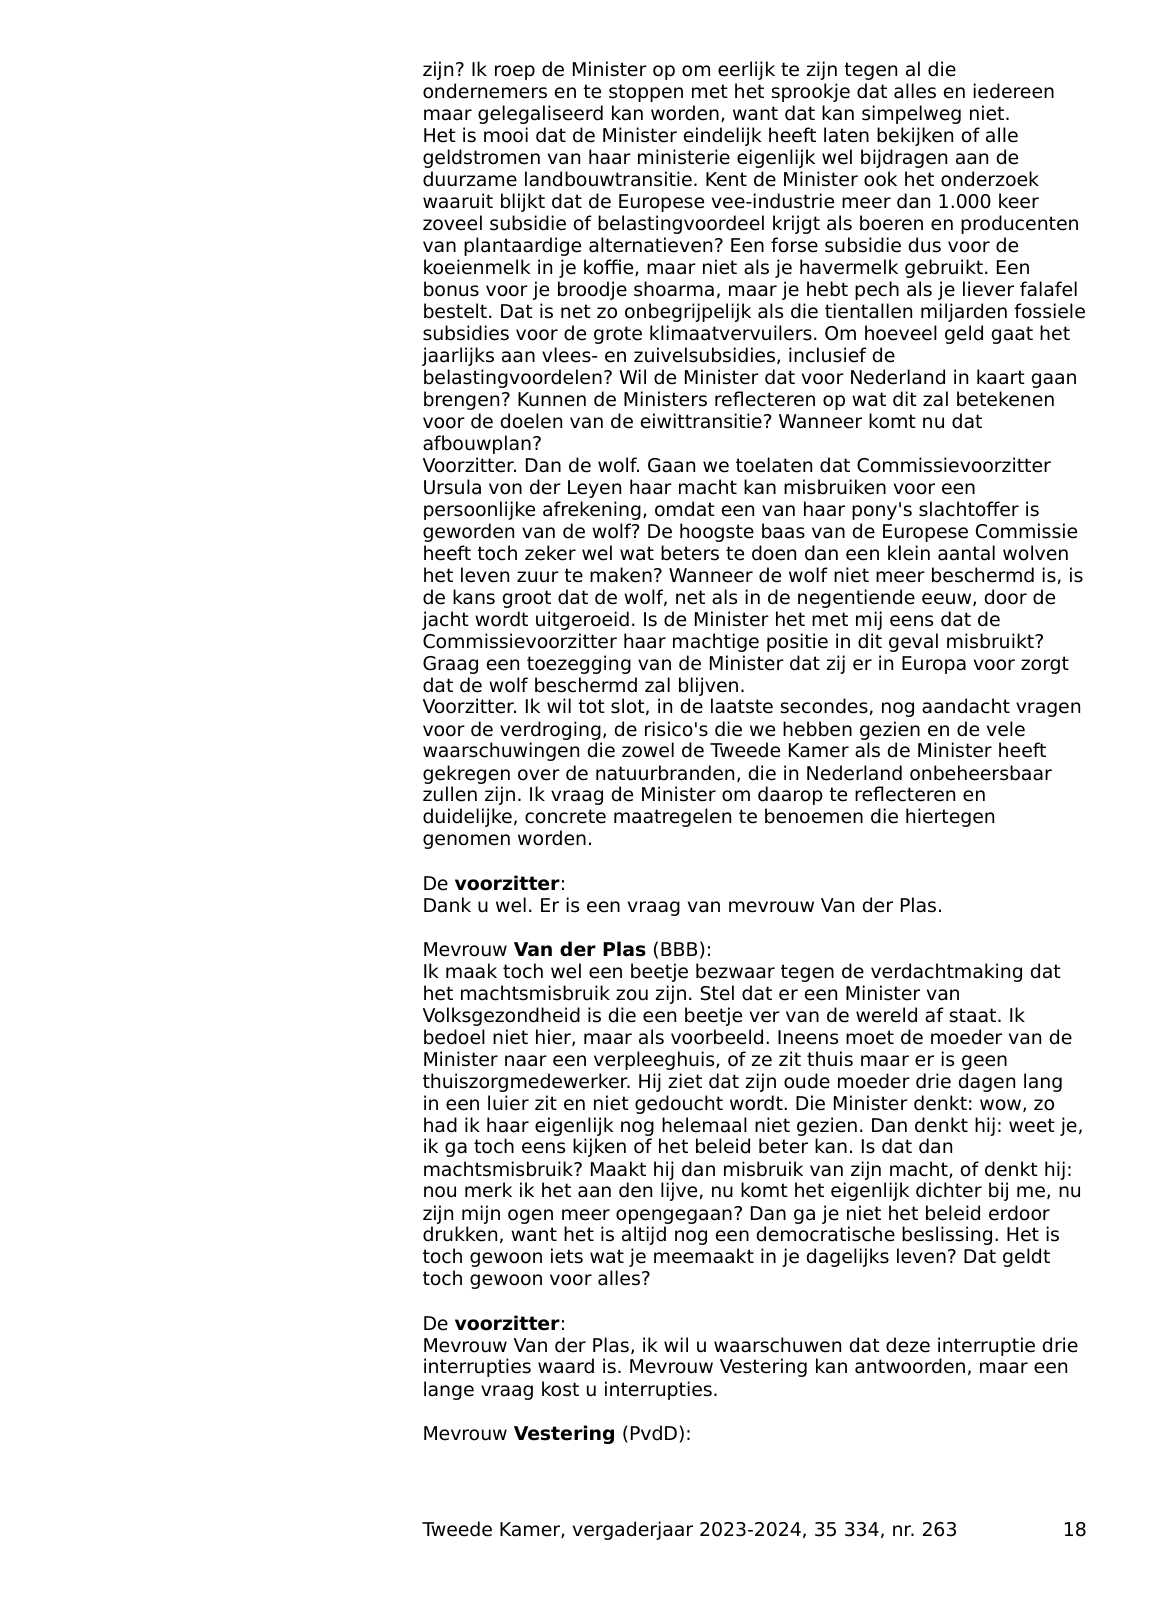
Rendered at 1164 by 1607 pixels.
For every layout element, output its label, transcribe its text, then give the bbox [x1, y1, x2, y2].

text Ik maak toch wel een beetje bezwaar tegen de verdachtmaking dat het machtsmisbruik zou zijn. Stel dat er een Minister van Volksgezondheid is die een beetje ver van de wereld af staat. Ik bedoel niet hier, maar als voorbeeld. Ineens moet de moeder van de Minister naar een verpleeghuis, of ze zit thuis maar er is geen thuiszorgmedewerker. Hij ziet dat zijn oude moeder drie dagen lang in een luier zit en niet gedoucht wordt. Die Minister denkt: wow, zo had ik haar eigenlijk nog helemaal niet gezien. Dan denkt hij: weet je, ik ga toch eens kijken of het beleid beter kan. Is dat dan machtsmisbruik? Maakt hij dan misbruik van zijn macht, of denkt hij: nou merk ik het aan den lijve, nu komt het eigenlijk dichter bij me, nu zijn mijn ogen meer opengegaan? Dan ga je niet het beleid erdoor drukken, want het is altijd nog een democratische beslissing. Het is toch gewoon iets wat je meemaakt in je dagelijks leven? Dat geldt toch gewoon voor alles? [422, 961, 1087, 1290]
text Dank u wel. Er is een vraag van mevrouw Van der Plas. [422, 894, 1087, 916]
text Mevrouw Vestering (PvdD): [422, 1423, 1087, 1444]
text Voorzitter. Ik wil tot slot, in de laatste secondes, nog aandacht vragen voor de verdroging, de risico's die we hebben gezien en de vele waarschuwingen die zowel de Tweede Kamer als de Minister heeft gekregen over de natuurbranden, die in Nederland onbeheersbaar zullen zijn. Ik vraag de Minister om daarop te reflecteren en duidelijke, concrete maatregelen te benoemen die hiertegen genomen worden. [422, 696, 1087, 850]
text Voorzitter. Dan de wolf. Gaan we toelaten dat Commissievoorzitter Ursula von der Leyen haar macht kan misbruiken voor een persoonlijke afrekening, omdat een van haar pony's slachtoffer is geworden van de wolf? De hoogste baas van de Europese Commissie heeft toch zeker wel wat beters te doen dan een klein aantal wolven het leven zuur te maken? Wanneer de wolf niet meer beschermd is, is de kans groot dat de wolf, net als in de negentiende eeuw, door de jacht wordt uitgeroeid. Is de Minister het met mij eens dat de Commissievoorzitter haar machtige positie in dit geval misbruikt? Graag een toezegging van de Minister dat zij er in Europa voor zorgt dat de wolf beschermd zal blijven. [422, 455, 1087, 696]
text De voorzitter: [422, 1312, 1087, 1334]
text Het is mooi dat de Minister eindelijk heeft laten bekijken of alle geldstromen van haar ministerie eigenlijk wel bijdragen aan de duurzame landbouwtransitie. Kent de Minister ook het onderzoek waaruit blijkt dat de Europese vee-industrie meer dan 1.000 keer zoveel subsidie of belastingvoordeel krijgt als boeren en producenten van plantaardige alternatieven? Een forse subsidie dus voor de koeienmelk in je koffie, maar niet als je havermelk gebruikt. Een bonus voor je broodje shoarma, maar je hebt pech als je liever falafel bestelt. Dat is net zo onbegrijpelijk als die tientallen miljarden fossiele subsidies voor de grote klimaatvervuilers. Om hoeveel geld gaat het jaarlijks aan vlees- en zuivelsubsidies, inclusief de belastingvoordelen? Wil de Minister dat voor Nederland in kaart gaan brengen? Kunnen de Ministers reflecteren op wat dit zal betekenen voor de doelen van de eiwittransitie? Wanneer komt nu dat afbouwplan? [422, 125, 1087, 455]
text De voorzitter: [422, 872, 1087, 894]
text Mevrouw Van der Plas, ik wil u waarschuwen dat deze interruptie drie interrupties waard is. Mevrouw Vestering kan antwoorden, maar een lange vraag kost u interrupties. [422, 1334, 1087, 1400]
text zijn? Ik roep de Minister op om eerlijk te zijn tegen al die ondernemers en te stoppen met het sprookje dat alles en iedereen maar gelegaliseerd kan worden, want dat kan simpelweg niet. [422, 59, 1087, 125]
text Mevrouw Van der Plas (BBB): [422, 939, 1087, 961]
